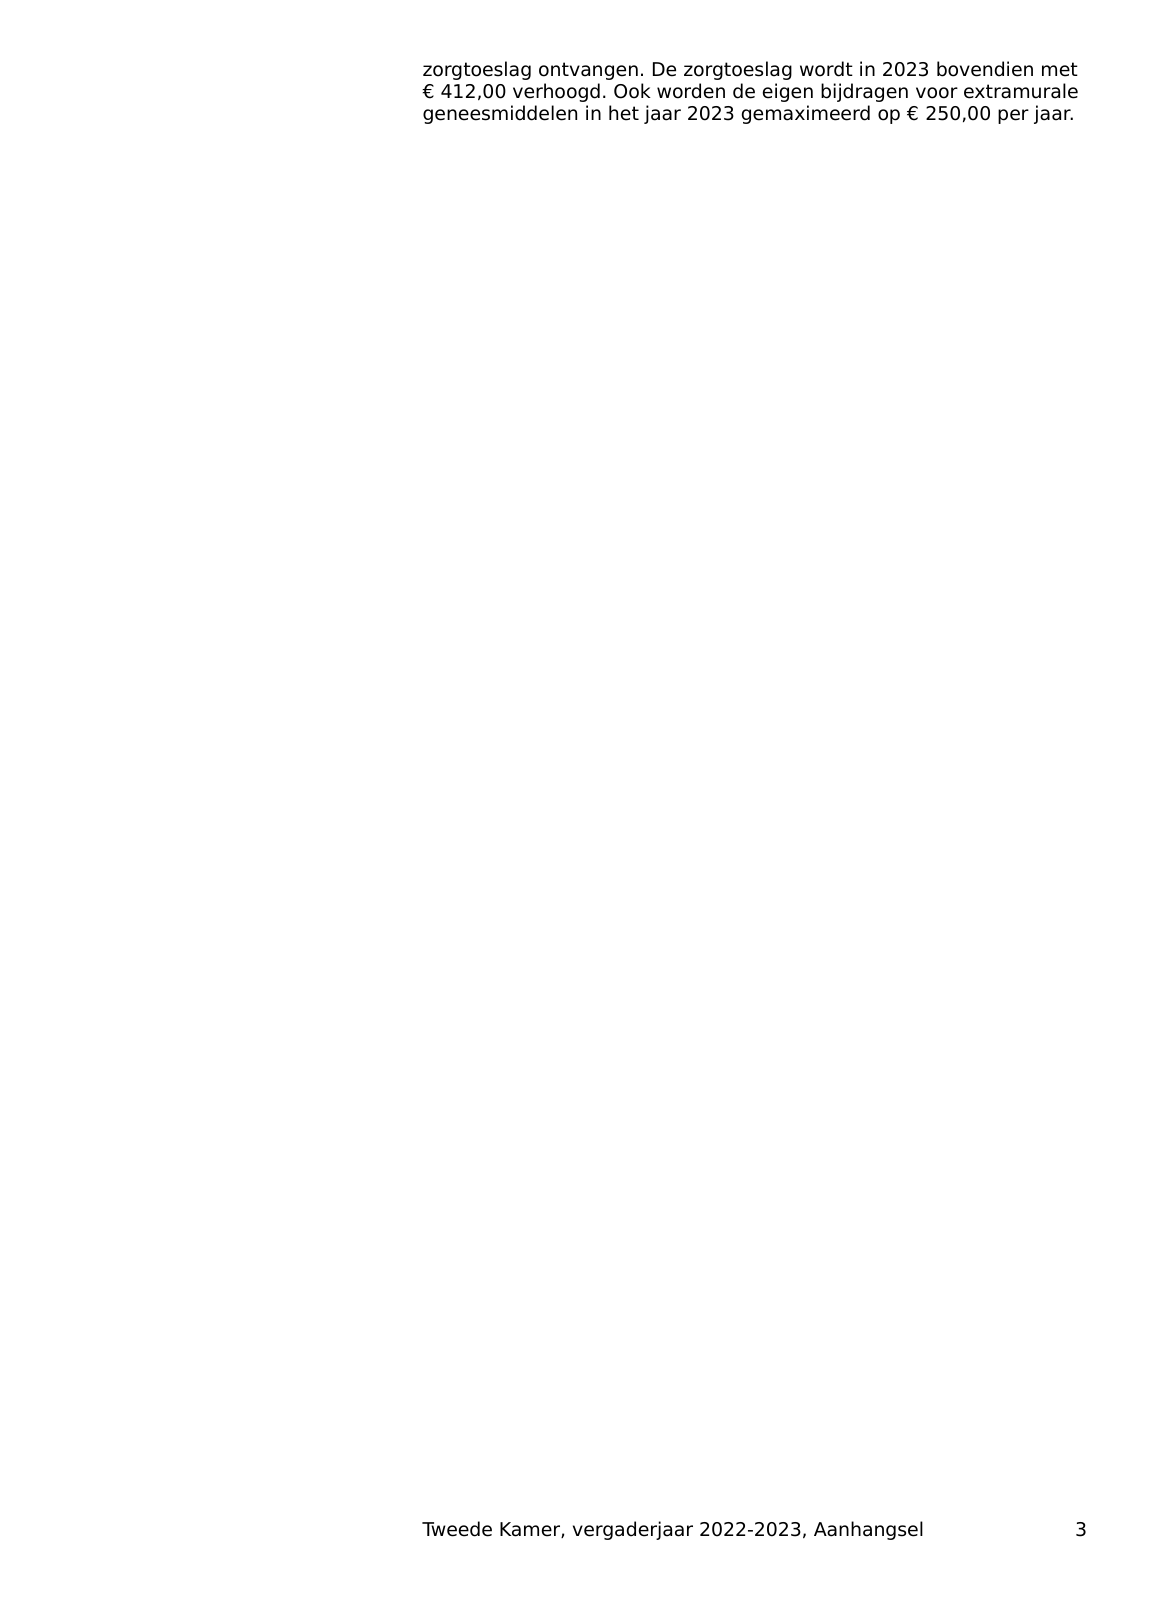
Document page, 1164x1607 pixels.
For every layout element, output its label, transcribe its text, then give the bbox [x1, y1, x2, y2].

text zorgtoeslag ontvangen. De zorgtoeslag wordt in 2023 bovendien met € 412,00 verhoogd. Ook worden de eigen bijdragen voor extramurale geneesmiddelen in het jaar 2023 gemaximeerd op € 250,00 per jaar. [422, 59, 1087, 125]
